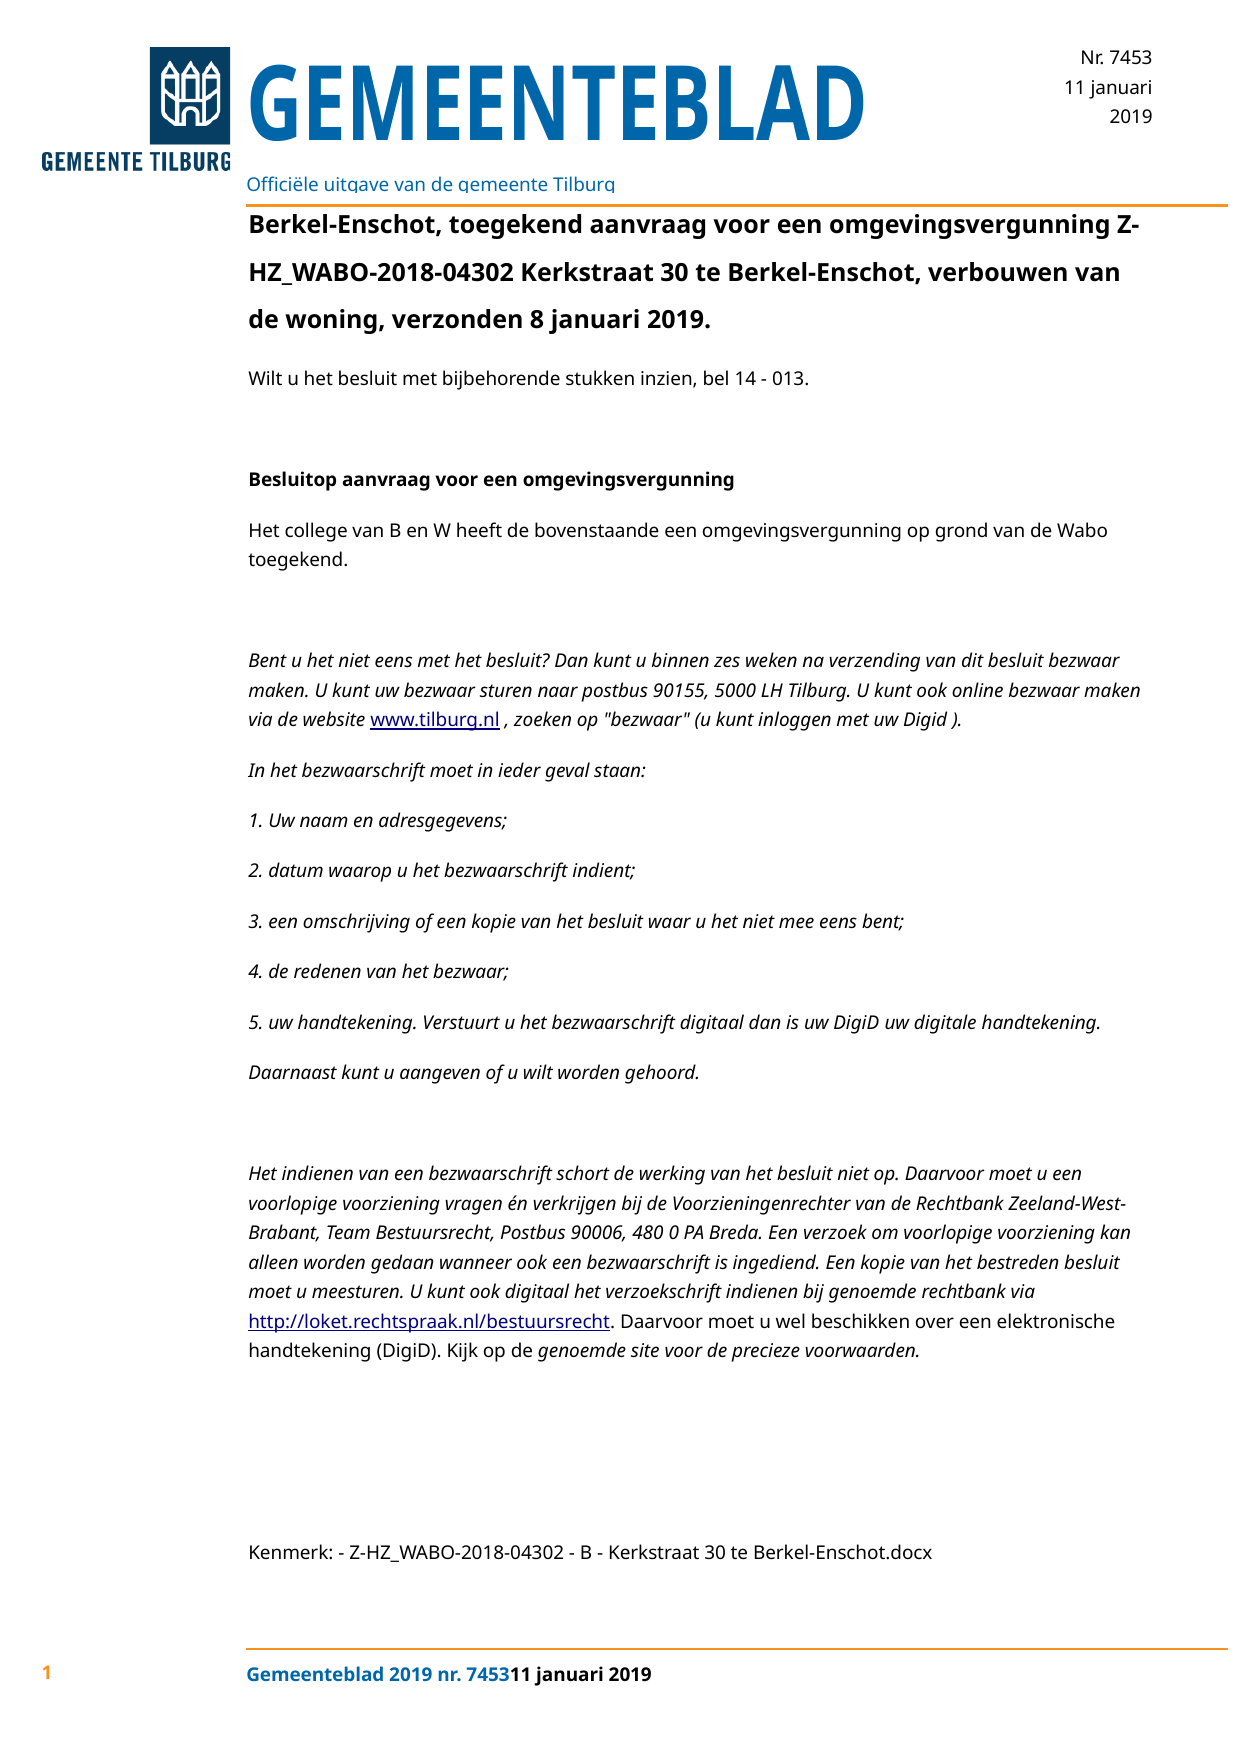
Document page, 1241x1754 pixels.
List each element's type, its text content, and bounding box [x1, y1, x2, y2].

text 3. een omschrijving of een kopie van het besluit waar u het niet mee eens bent; [248, 908, 1152, 934]
text 5. uw handtekening. Verstuurt u het bezwaarschrift digitaal dan is uw DigiD uw digitale handtekening. [248, 1009, 1152, 1034]
text 2. datum waarop u het bezwaarschrift indient; [248, 858, 1152, 883]
text 4. de redenen van het bezwaar; [248, 958, 1152, 984]
text Het indienen van een bezwaarschrift schort de werking van het besluit niet op. Daarvoor moet u een voorlopige voorziening vragen én verkrijgen bij de Voorzieningenrechter van de Rechtbank Zeeland-West-Brabant, Team Bestuursrecht, Postbus 90006, 480 0 PA Breda. Een verzoek om voorlopige voorziening kan alleen worden gedaan wanneer ook een bezwaarschrift is ingediend. Een kopie van het bestreden besluit moet u meesturen. U kunt ook digitaal het verzoekschrift indienen bij genoemde rechtbank via http://loket.rechtspraak.nl/bestuursrecht. Daarvoor moet u wel beschikken over een elektronische handtekening (DigiD). Kijk op de genoemde site voor de precieze voorwaarden. [248, 1160, 1152, 1363]
picture [41, 47, 231, 172]
text Het college van B en W heeft de bovenstaande een omgevingsvergunning op grond van de Wabo toegekend. [248, 517, 1152, 572]
text Bent u het niet eens met het besluit? Dan kunt u binnen zes weken na verzending van dit besluit bezwaar maken. U kunt uw bezwaar sturen naar postbus 90155, 5000 LH Tilburg. U kunt ook online bezwaar maken via de website www.tilburg.nl , zoeken op "bezwaar" (u kunt inloggen met uw Digid ). [248, 647, 1152, 732]
text Daarnaast kunt u aangeven of u wilt worden gehoord. [248, 1059, 1152, 1085]
text Besluitop aanvraag voor een omgevingsvergunning [248, 466, 1152, 492]
text In het bezwaarschrift moet in ieder geval staan: [248, 757, 1152, 782]
text Berkel-Enschot, toegekend aanvraag voor een omgevingsvergunning Z-HZ_WABO-2018-04302 Kerkstraat 30 te Berkel-Enschot, verbouwen van de woning, verzonden 8 januari 2019. [248, 207, 1152, 336]
text Kenmerk: - Z-HZ_WABO-2018-04302 - B - Kerkstraat 30 te Berkel-Enschot.docx [248, 1539, 1152, 1565]
text Wilt u het besluit met bijbehorende stukken inzien, bel 14 - 013. [248, 366, 1152, 391]
text 1. Uw naam en adresgegevens; [248, 807, 1152, 833]
